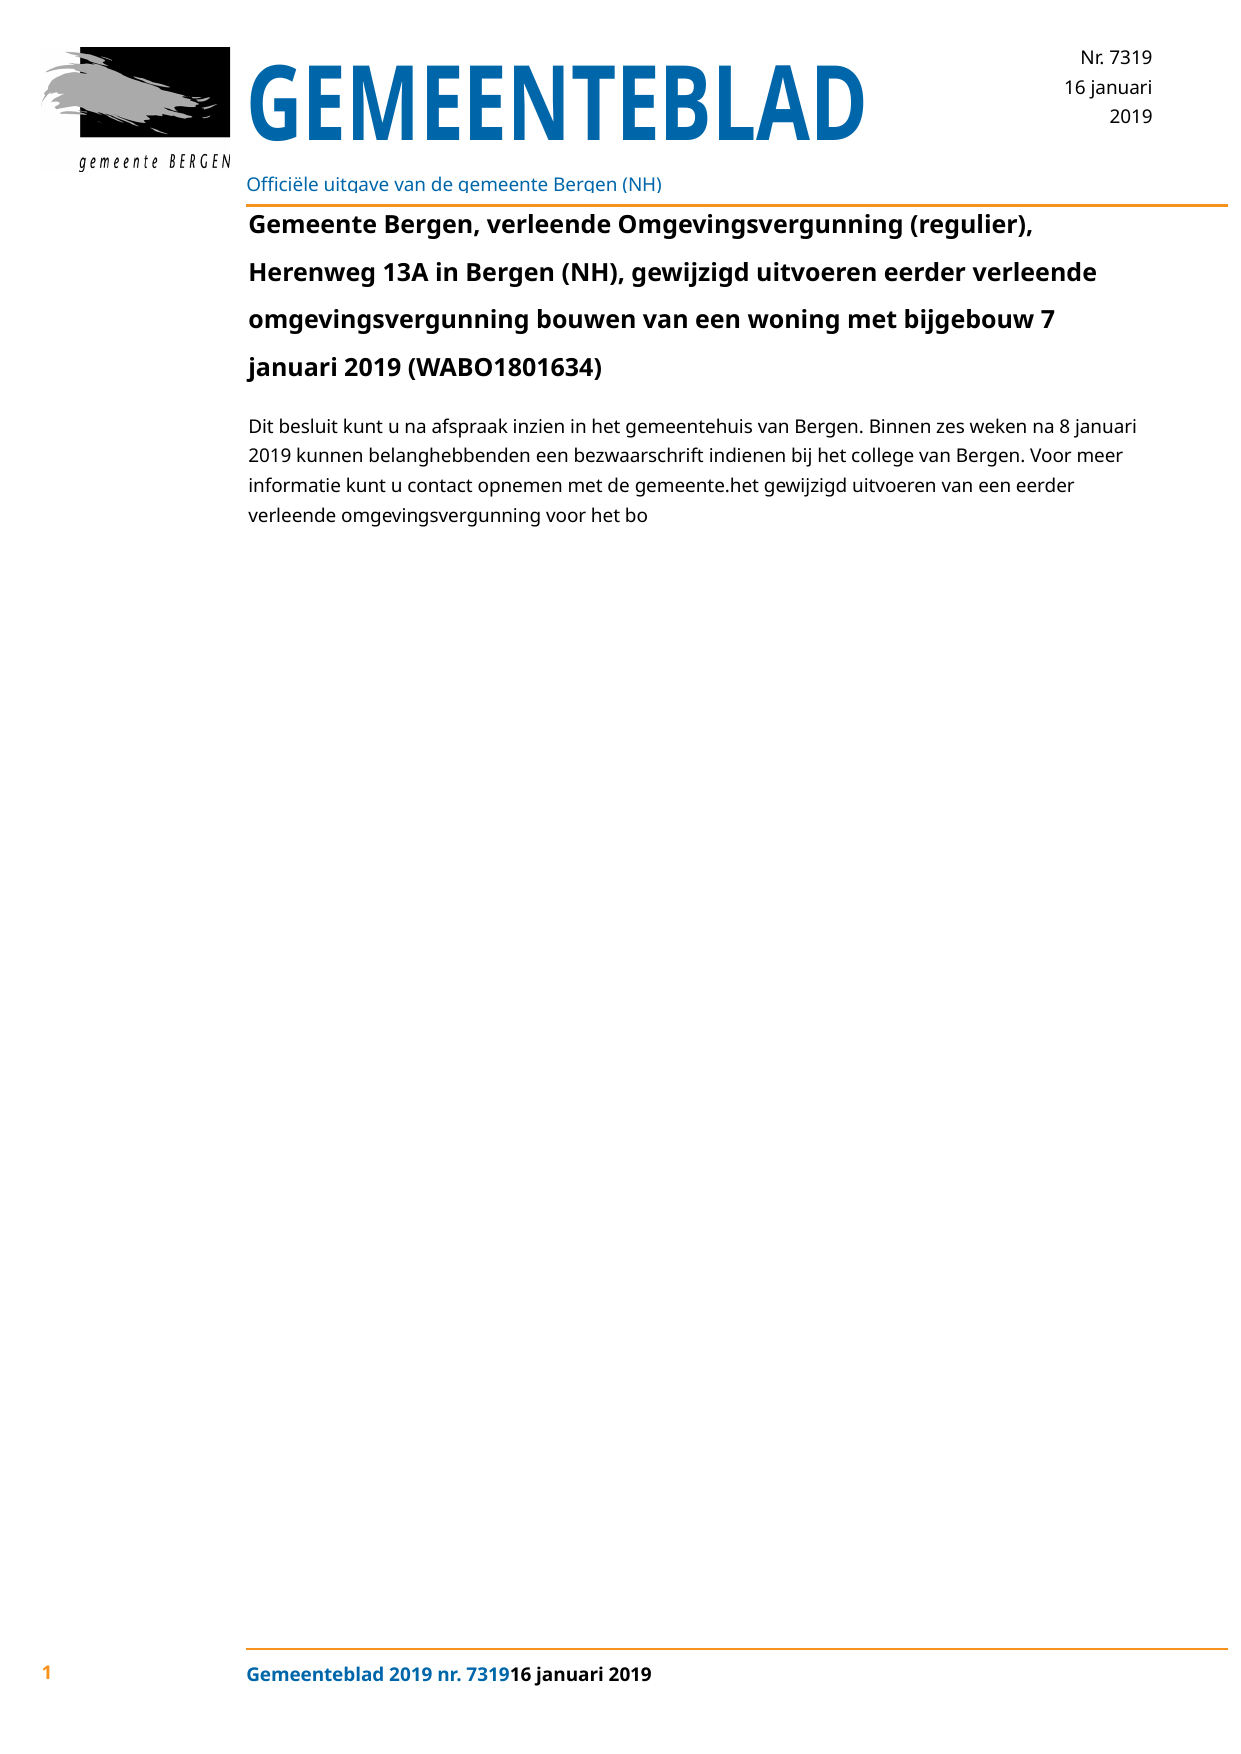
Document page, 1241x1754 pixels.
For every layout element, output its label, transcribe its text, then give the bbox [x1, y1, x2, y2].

picture [41, 47, 231, 172]
text Dit besluit kunt u na afspraak inzien in het gemeentehuis van Bergen. Binnen zes weken na 8 januari 2019 kunnen belanghebbenden een bezwaarschrift indienen bij het college van Bergen. Voor meer informatie kunt u contact opnemen met de gemeente.het gewijzigd uitvoeren van een eerder verleende omgevingsvergunning voor het bo [248, 413, 1152, 528]
text Gemeente Bergen, verleende Omgevingsvergunning (regulier), Herenweg 13A in Bergen (NH), gewijzigd uitvoeren eerder verleende omgevingsvergunning bouwen van een woning met bijgebouw 7 januari 2019 (WABO1801634) [248, 207, 1152, 384]
